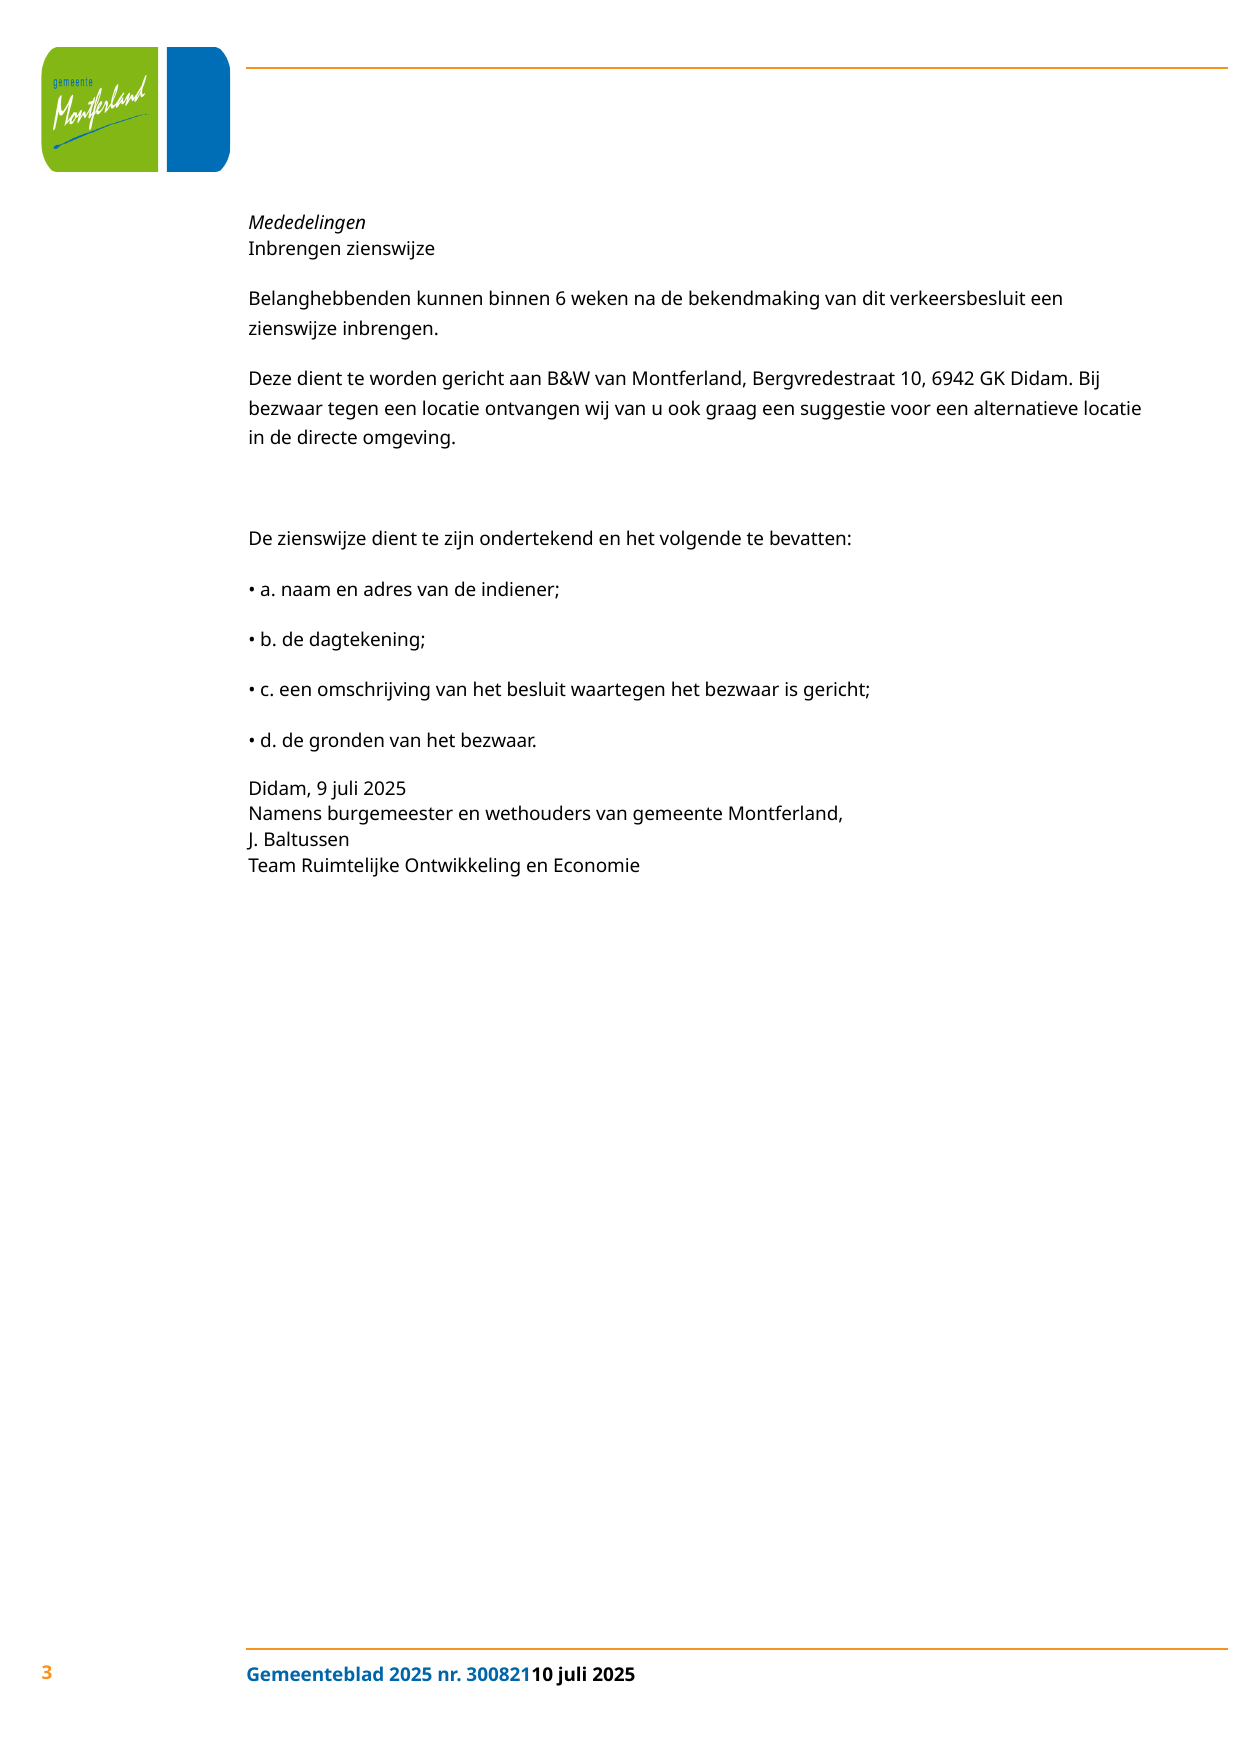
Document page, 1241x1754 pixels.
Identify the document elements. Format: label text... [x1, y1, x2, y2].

text Didam, 9 juli 2025 [248, 775, 1152, 801]
text Mededelingen [248, 209, 1152, 235]
picture [41, 47, 231, 172]
text Inbrengen zienswijze [248, 235, 1152, 261]
text De zienswijze dient te zijn ondertekend en het volgende te bevatten: [248, 525, 1152, 551]
text • c. een omschrijving van het besluit waartegen het bezwaar is gericht; [248, 677, 1152, 702]
text Deze dient te worden gericht aan B&W van Montferland, Bergvredestraat 10, 6942 GK Didam. Bij bezwaar tegen een locatie ontvangen wij van u ook graag een suggestie voor een alternatieve locatie in de directe omgeving. [248, 365, 1152, 450]
text Team Ruimtelijke Ontwikkeling en Economie [248, 852, 1152, 878]
text Belanghebbenden kunnen binnen 6 weken na de bekendmaking van dit verkeersbesluit een zienswijze inbrengen. [248, 285, 1152, 341]
text • d. de gronden van het bezwaar. [248, 727, 1152, 753]
text J. Baltussen [248, 826, 1152, 852]
text • b. de dagtekening; [248, 626, 1152, 652]
text Namens burgemeester en wethouders van gemeente Montferland, [248, 801, 1152, 826]
text • a. naam en adres van de indiener; [248, 576, 1152, 601]
